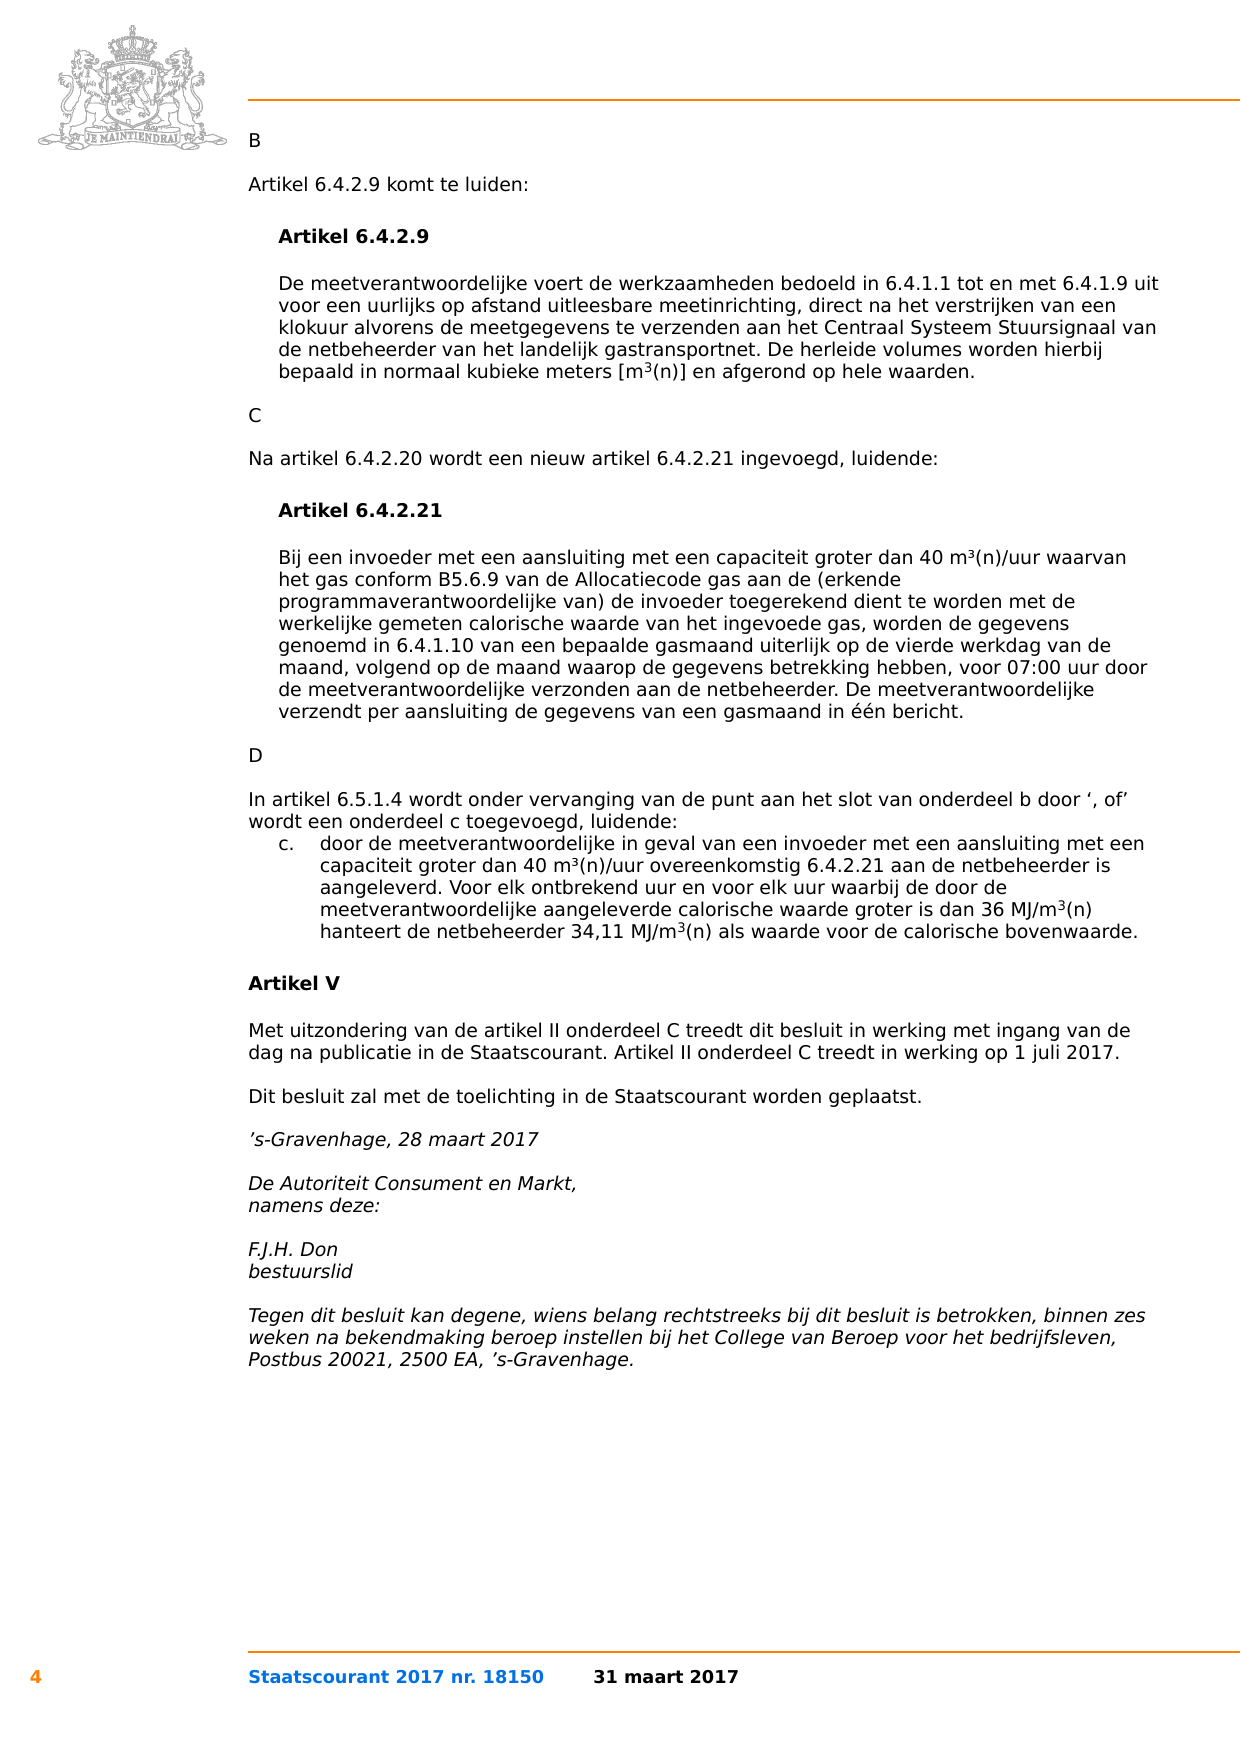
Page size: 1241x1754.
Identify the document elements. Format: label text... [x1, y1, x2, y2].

text Tegen dit besluit kan degene, wiens belang rechtstreeks bij dit besluit is betrokken, binnen zes weken na bekendmaking beroep instellen bij het College van Beroep voor het bedrijfsleven, Postbus 20021, 2500 EA, ’s-Gravenhage. [248, 1305, 1163, 1371]
subtitle Artikel 6.4.2.9 [278, 226, 1163, 248]
picture [38, 25, 227, 150]
text Artikel 6.4.2.9 komt te luiden: [248, 174, 1163, 196]
text De meetverantwoordelijke voert de werkzaamheden bedoeld in 6.4.1.1 tot en met 6.4.1.9 uit voor een uurlijks op afstand uitleesbare meetinrichting, direct na het verstrijken van een klokuur alvorens de meetgegevens te verzenden aan het Centraal Systeem Stuursignaal van de netbeheerder van het landelijk gastransportnet. De herleide volumes worden hierbij bepaald in normaal kubieke meters [m3(n)] en afgerond op hele waarden. [278, 273, 1163, 383]
text c. door de meetverantwoordelijke in geval van een invoeder met een aansluiting met een capaciteit groter dan 40 m³(n)/uur overeenkomstig 6.4.2.21 aan de netbeheerder is aangeleverd. Voor elk ontbrekend uur en voor elk uur waarbij de door de meetverantwoordelijke aangeleverde calorische waarde groter is dan 36 MJ/m3(n) hanteert de netbeheerder 34,11 MJ/m3(n) als waarde voor de calorische bovenwaarde. [278, 833, 1163, 943]
text D [248, 745, 1163, 767]
text In artikel 6.5.1.4 wordt onder vervanging van de punt aan het slot van onderdeel b door ‘, of’ wordt een onderdeel c toegevoegd, luidende: [248, 789, 1163, 833]
text Met uitzondering van de artikel II onderdeel C treedt dit besluit in werking met ingang van de dag na publicatie in de Staatscourant. Artikel II onderdeel C treedt in werking op 1 juli 2017. [248, 1020, 1163, 1064]
text Bij een invoeder met een aansluiting met een capaciteit groter dan 40 m³(n)/uur waarvan het gas conform B5.6.9 van de Allocatiecode gas aan de (erkende programmaverantwoordelijke van) de invoeder toegerekend dient te worden met de werkelijke gemeten calorische waarde van het ingevoede gas, worden de gegevens genoemd in 6.4.1.10 van een bepaalde gasmaand uiterlijk op de vierde werkdag van de maand, volgend op de maand waarop de gegevens betrekking hebben, voor 07:00 uur door de meetverantwoordelijke verzonden aan de netbeheerder. De meetverantwoordelijke verzendt per aansluiting de gegevens van een gasmaand in één bericht. [278, 547, 1163, 723]
text C [248, 404, 1163, 426]
subtitle Artikel V [248, 973, 1163, 995]
text B [248, 130, 1163, 152]
text ’s-Gravenhage, 28 maart 2017 [248, 1129, 1163, 1151]
text De Autoriteit Consument en Markt, namens deze: F.J.H. Don bestuurslid [248, 1173, 1163, 1283]
text Dit besluit zal met de toelichting in de Staatscourant worden geplaatst. [248, 1086, 1163, 1107]
subtitle Artikel 6.4.2.21 [278, 500, 1163, 522]
text Na artikel 6.4.2.20 wordt een nieuw artikel 6.4.2.21 ingevoegd, luidende: [248, 448, 1163, 470]
